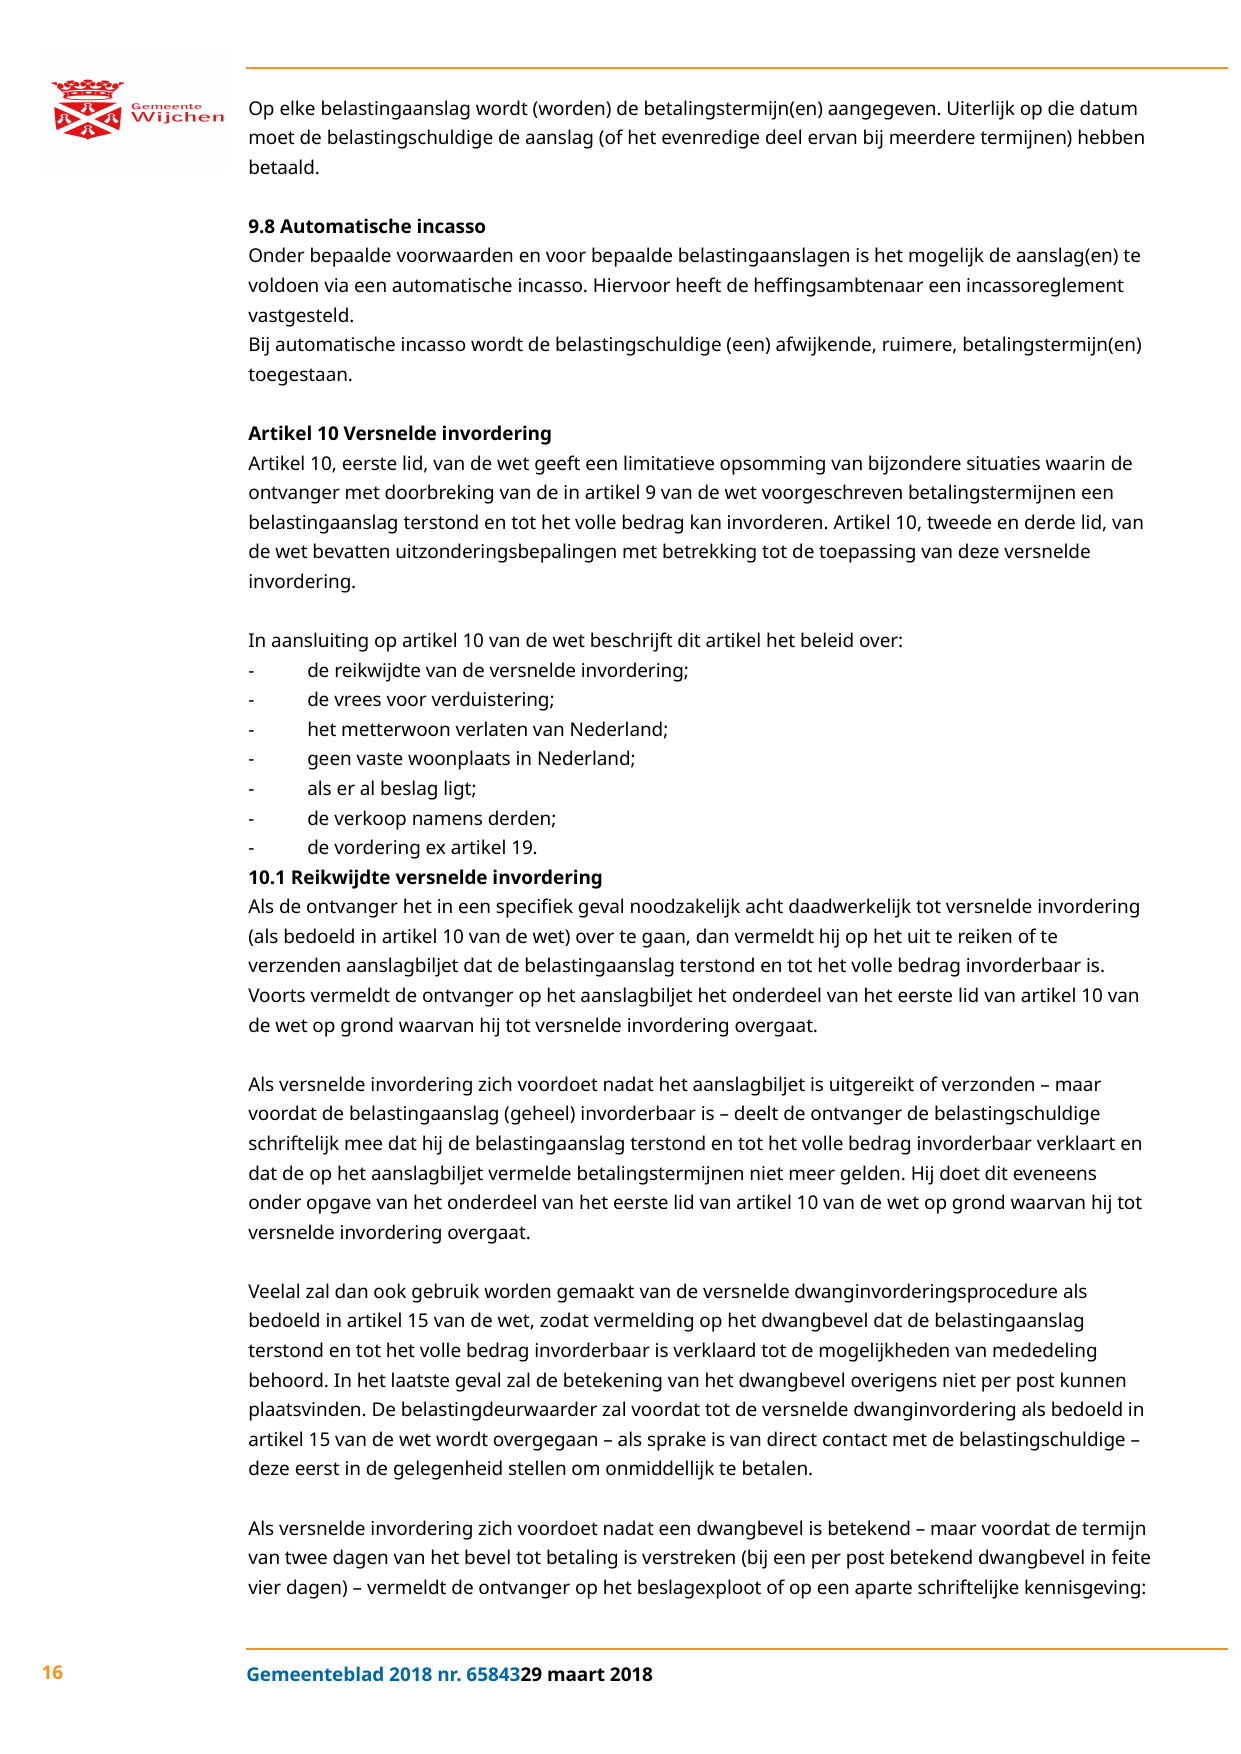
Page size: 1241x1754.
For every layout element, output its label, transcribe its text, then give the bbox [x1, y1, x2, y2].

list als er al beslag ligt; [248, 775, 1152, 801]
list de vrees voor verduistering; [248, 686, 1152, 712]
text 10.1 Reikwijdte versnelde invordering [248, 864, 1152, 890]
list geen vaste woonplaats in Nederland; [248, 746, 1152, 771]
list de reikwijdte van de versnelde invordering; [248, 657, 1152, 683]
text Als de ontvanger het in een specifiek geval noodzakelijk acht daadwerkelijk tot versnelde invordering (als bedoeld in artikel 10 van de wet) over te gaan, dan vermeldt hij op het uit te reiken of te verzenden aanslagbiljet dat de belastingaanslag terstond en tot het volle bedrag invorderbaar is. Voorts vermeldt de ontvanger op het aanslagbiljet het onderdeel van het eerste lid van artikel 10 van de wet op grond waarvan hij tot versnelde invordering overgaat. [248, 893, 1152, 1038]
list het metterwoon verlaten van Nederland; [248, 716, 1152, 742]
text Veelal zal dan ook gebruik worden gemaakt van de versnelde dwanginvorderingsprocedure als bedoeld in artikel 15 van de wet, zodat vermelding op het dwangbevel dat de belastingaanslag terstond en tot het volle bedrag invorderbaar is verklaard tot de mogelijkheden van mededeling behoord. In het laatste geval zal de betekening van het dwangbevel overigens niet per post kunnen plaatsvinden. De belastingdeurwaarder zal voordat tot de versnelde dwanginvordering als bedoeld in artikel 15 van de wet wordt overgegaan – als sprake is van direct contact met de belastingschuldige – deze eerst in de gelegenheid stellen om onmiddellijk te betalen. [248, 1278, 1152, 1481]
text Artikel 10, eerste lid, van de wet geeft een limitatieve opsomming van bijzondere situaties waarin de ontvanger met doorbreking van de in artikel 9 van de wet voorgeschreven betalingstermijnen een belastingaanslag terstond en tot het volle bedrag kan invorderen. Artikel 10, tweede en derde lid, van de wet bevatten uitzonderingsbepalingen met betrekking tot de toepassing van deze versnelde invordering. [248, 450, 1152, 594]
text Als versnelde invordering zich voordoet nadat het aanslagbiljet is uitgereikt of verzonden – maar voordat de belastingaanslag (geheel) invorderbaar is – deelt de ontvanger de belastingschuldige schriftelijk mee dat hij de belastingaanslag terstond en tot het volle bedrag invorderbaar verklaart en dat de op het aanslagbiljet vermelde betalingstermijnen niet meer gelden. Hij doet dit eveneens onder opgave van het onderdeel van het eerste lid van artikel 10 van de wet op grond waarvan hij tot versnelde invordering overgaat. [248, 1071, 1152, 1245]
list de vordering ex artikel 19. [248, 834, 1152, 860]
list de verkoop namens derden; [248, 805, 1152, 831]
text Op elke belastingaanslag wordt (worden) de betalingstermijn(en) aangegeven. Uiterlijk op die datum moet de belastingschuldige de aanslag (of het evenredige deel ervan bij meerdere termijnen) hebben betaald. [248, 95, 1152, 180]
text Als versnelde invordering zich voordoet nadat een dwangbevel is betekend – maar voordat de termijn van twee dagen van het bevel tot betaling is verstreken (bij een per post betekend dwangbevel in feite vier dagen) – vermeldt de ontvanger op het beslagexploot of op een aparte schriftelijke kennisgeving: [248, 1515, 1152, 1600]
text In aansluiting op artikel 10 van de wet beschrijft dit artikel het beleid over: [248, 627, 1152, 653]
text 9.8 Automatische incasso [248, 213, 1152, 239]
text Onder bepaalde voorwaarden en voor bepaalde belastingaanslagen is het mogelijk de aanslag(en) te voldoen via een automatische incasso. Hiervoor heeft de heffingsambtenaar een incassoreglement vastgesteld. [248, 243, 1152, 328]
text Bij automatische incasso wordt de belastingschuldige (een) afwijkende, ruimere, betalingstermijn(en) toegestaan. [248, 331, 1152, 387]
picture [41, 47, 231, 172]
text Artikel 10 Versnelde invordering [248, 420, 1152, 446]
